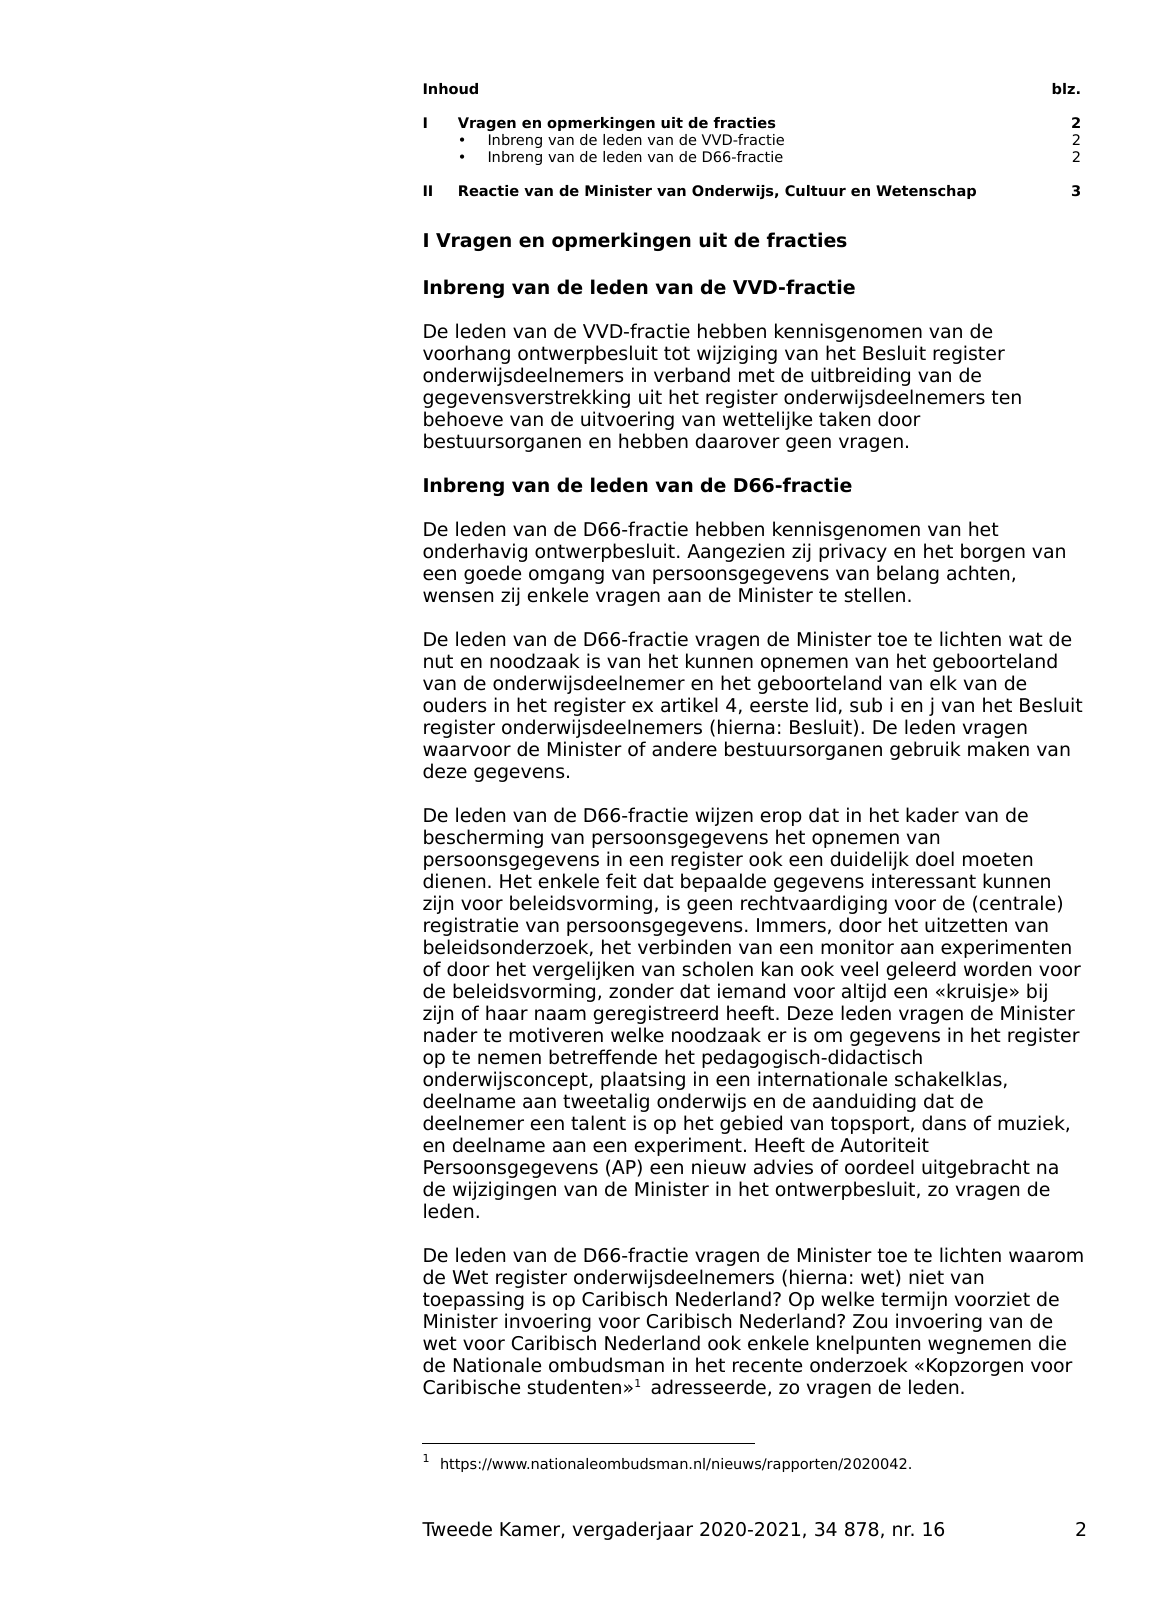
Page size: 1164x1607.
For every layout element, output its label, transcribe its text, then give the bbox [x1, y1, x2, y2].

table_cell [422, 166, 452, 183]
table_cell 2 [1028, 132, 1087, 149]
text De leden van de D66-fractie vragen de Minister toe te lichten wat de nut en noodzaak is van het kunnen opnemen van het geboorteland van de onderwijsdeelnemer en het geboorteland van elk van de ouders in het register ex artikel 4, eerste lid, sub i en j van het Besluit register onderwijsdeelnemers (hierna: Besluit). De leden vragen waarvoor de Minister of andere bestuursorganen gebruik maken van deze gegevens. [422, 629, 1087, 783]
table_cell Vragen en opmerkingen uit de fracties [452, 115, 1027, 132]
table_cell II [422, 183, 452, 200]
table_cell [1028, 98, 1087, 115]
table_cell [1028, 166, 1087, 183]
table_cell • [452, 149, 481, 166]
table_cell [452, 166, 481, 183]
table_cell [422, 132, 452, 149]
table_cell I [422, 115, 452, 132]
table_cell [452, 98, 481, 115]
table_cell Inbreng van de leden van de D66-fractie [481, 149, 1027, 166]
text De leden van de D66-fractie vragen de Minister toe te lichten waarom de Wet register onderwijsdeelnemers (hierna: wet) niet van toepassing is op Caribisch Nederland? Op welke termijn voorziet de Minister invoering voor Caribisch Nederland? Zou invoering van de wet voor Caribisch Nederland ook enkele knelpunten wegnemen die de Nationale ombudsman in het recente onderzoek «Kopzorgen voor Caribische studenten» adresseerde, zo vragen de leden. [422, 1245, 1087, 1399]
table_cell [422, 149, 452, 166]
table_cell 2 [1028, 115, 1087, 132]
table_cell 3 [1028, 183, 1087, 200]
text De leden van de VVD-fractie hebben kennisgenomen van de voorhang ontwerpbesluit tot wijziging van het Besluit register onderwijsdeelnemers in verband met de uitbreiding van de gegevensverstrekking uit het register onderwijsdeelnemers ten behoeve van de uitvoering van wettelijke taken door bestuursorganen en hebben daarover geen vragen. [422, 321, 1087, 453]
subtitle I Vragen en opmerkingen uit de fracties [422, 230, 1087, 252]
table_cell [422, 98, 452, 115]
table_cell Reactie van de Minister van Onderwijs, Cultuur en Wetenschap [452, 183, 1027, 200]
text https://www.nationaleombudsman.nl/nieuws/rapporten/2020042. [422, 1452, 1087, 1474]
text De leden van de D66-fractie wijzen erop dat in het kader van de bescherming van persoonsgegevens het opnemen van persoonsgegevens in een register ook een duidelijk doel moeten dienen. Het enkele feit dat bepaalde gegevens interessant kunnen zijn voor beleidsvorming, is geen rechtvaardiging voor de (centrale) registratie van persoonsgegevens. Immers, door het uitzetten van beleidsonderzoek, het verbinden van een monitor aan experimenten of door het vergelijken van scholen kan ook veel geleerd worden voor de beleidsvorming, zonder dat iemand voor altijd een «kruisje» bij zijn of haar naam geregistreerd heeft. Deze leden vragen de Minister nader te motiveren welke noodzaak er is om gegevens in het register op te nemen betreffende het pedagogisch-didactisch onderwijsconcept, plaatsing in een internationale schakelklas, deelname aan tweetalig onderwijs en de aanduiding dat de deelnemer een talent is op het gebied van topsport, dans of muziek, en deelname aan een experiment. Heeft de Autoriteit Persoonsgegevens (AP) een nieuw advies of oordeel uitgebracht na de wijzigingen van de Minister in het ontwerpbesluit, zo vragen de leden. [422, 805, 1087, 1223]
table_cell [481, 166, 1027, 183]
table_cell • [452, 132, 481, 149]
table_header Inhoud [422, 81, 1027, 98]
table_header blz. [1028, 81, 1087, 98]
subtitle Inbreng van de leden van de VVD-fractie [422, 277, 1087, 299]
table_cell Inbreng van de leden van de VVD-fractie [481, 132, 1027, 149]
table_cell 2 [1028, 149, 1087, 166]
subtitle Inbreng van de leden van de D66-fractie [422, 475, 1087, 497]
table_cell [481, 98, 1027, 115]
text De leden van de D66-fractie hebben kennisgenomen van het onderhavig ontwerpbesluit. Aangezien zij privacy en het borgen van een goede omgang van persoonsgegevens van belang achten, wensen zij enkele vragen aan de Minister te stellen. [422, 519, 1087, 607]
